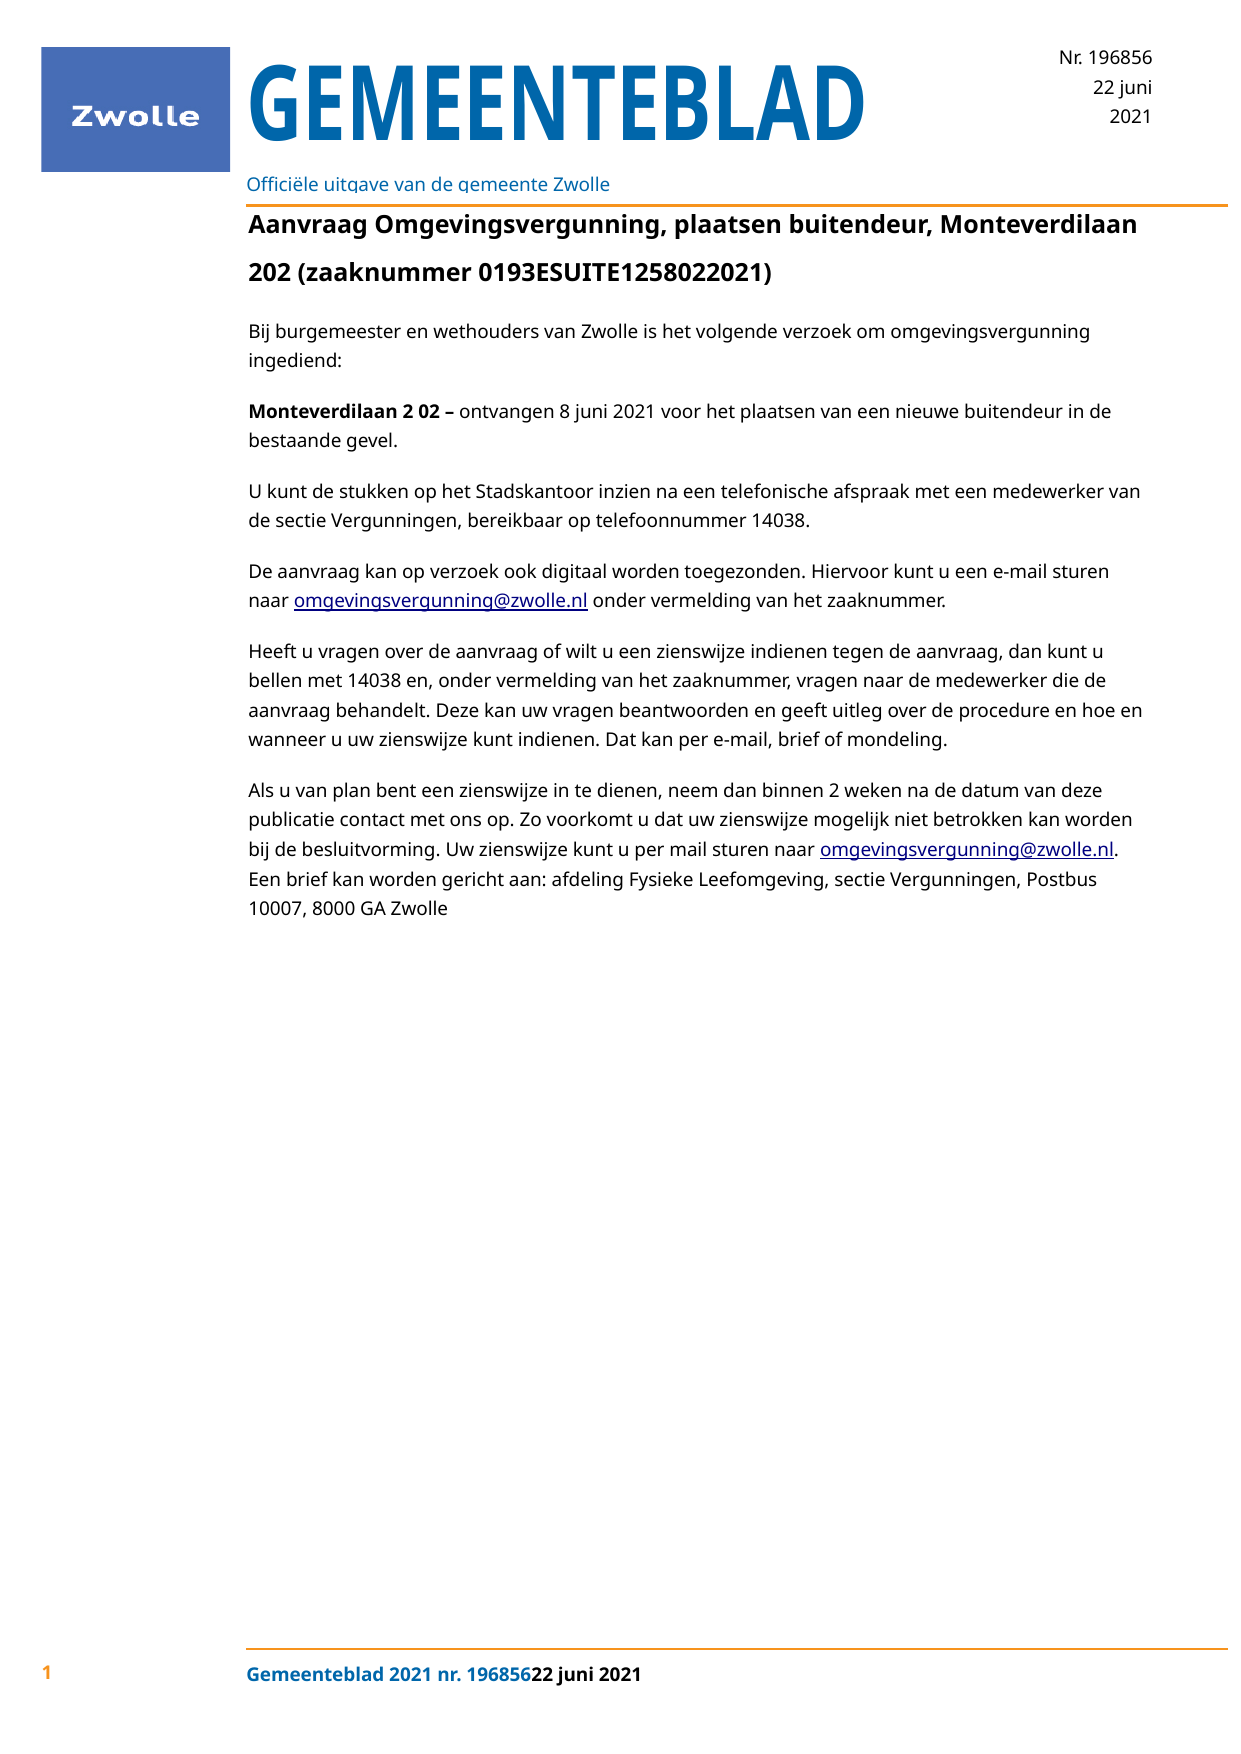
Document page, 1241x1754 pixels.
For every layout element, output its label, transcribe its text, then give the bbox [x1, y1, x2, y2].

text Heeft u vragen over de aanvraag of wilt u een zienswijze indienen tegen de aanvraag, dan kunt u bellen met 14038 en, onder vermelding van het zaaknummer, vragen naar de medewerker die de aanvraag behandelt. Deze kan uw vragen beantwoorden en geeft uitleg over de procedure en hoe en wanneer u uw zienswijze kunt indienen. Dat kan per e-mail, brief of mondeling. [248, 638, 1152, 752]
text Monteverdilaan 2 02 – ontvangen 8 juni 2021 voor het plaatsen van een nieuwe buitendeur in de bestaande gevel. [248, 398, 1152, 453]
text Als u van plan bent een zienswijze in te dienen, neem dan binnen 2 weken na de datum van deze publicatie contact met ons op. Zo voorkomt u dat uw zienswijze mogelijk niet betrokken kan worden bij de besluitvorming. Uw zienswijze kunt u per mail sturen naar omgevingsvergunning@zwolle.nl. Een brief kan worden gericht aan: afdeling Fysieke Leefomgeving, sectie Vergunningen, Postbus 10007, 8000 GA Zwolle [248, 777, 1152, 921]
picture [41, 47, 231, 172]
text Bij burgemeester en wethouders van Zwolle is het volgende verzoek om omgevingsvergunning ingediend: [248, 318, 1152, 373]
text Aanvraag Omgevingsvergunning, plaatsen buitendeur, Monteverdilaan 202 (zaaknummer 0193ESUITE1258022021) [248, 207, 1152, 288]
text De aanvraag kan op verzoek ook digitaal worden toegezonden. Hiervoor kunt u een e-mail sturen naar omgevingsvergunning@zwolle.nl onder vermelding van het zaaknummer. [248, 558, 1152, 613]
text U kunt de stukken op het Stadskantoor inzien na een telefonische afspraak met een medewerker van de sectie Vergunningen, bereikbaar op telefoonnummer 14038. [248, 478, 1152, 533]
